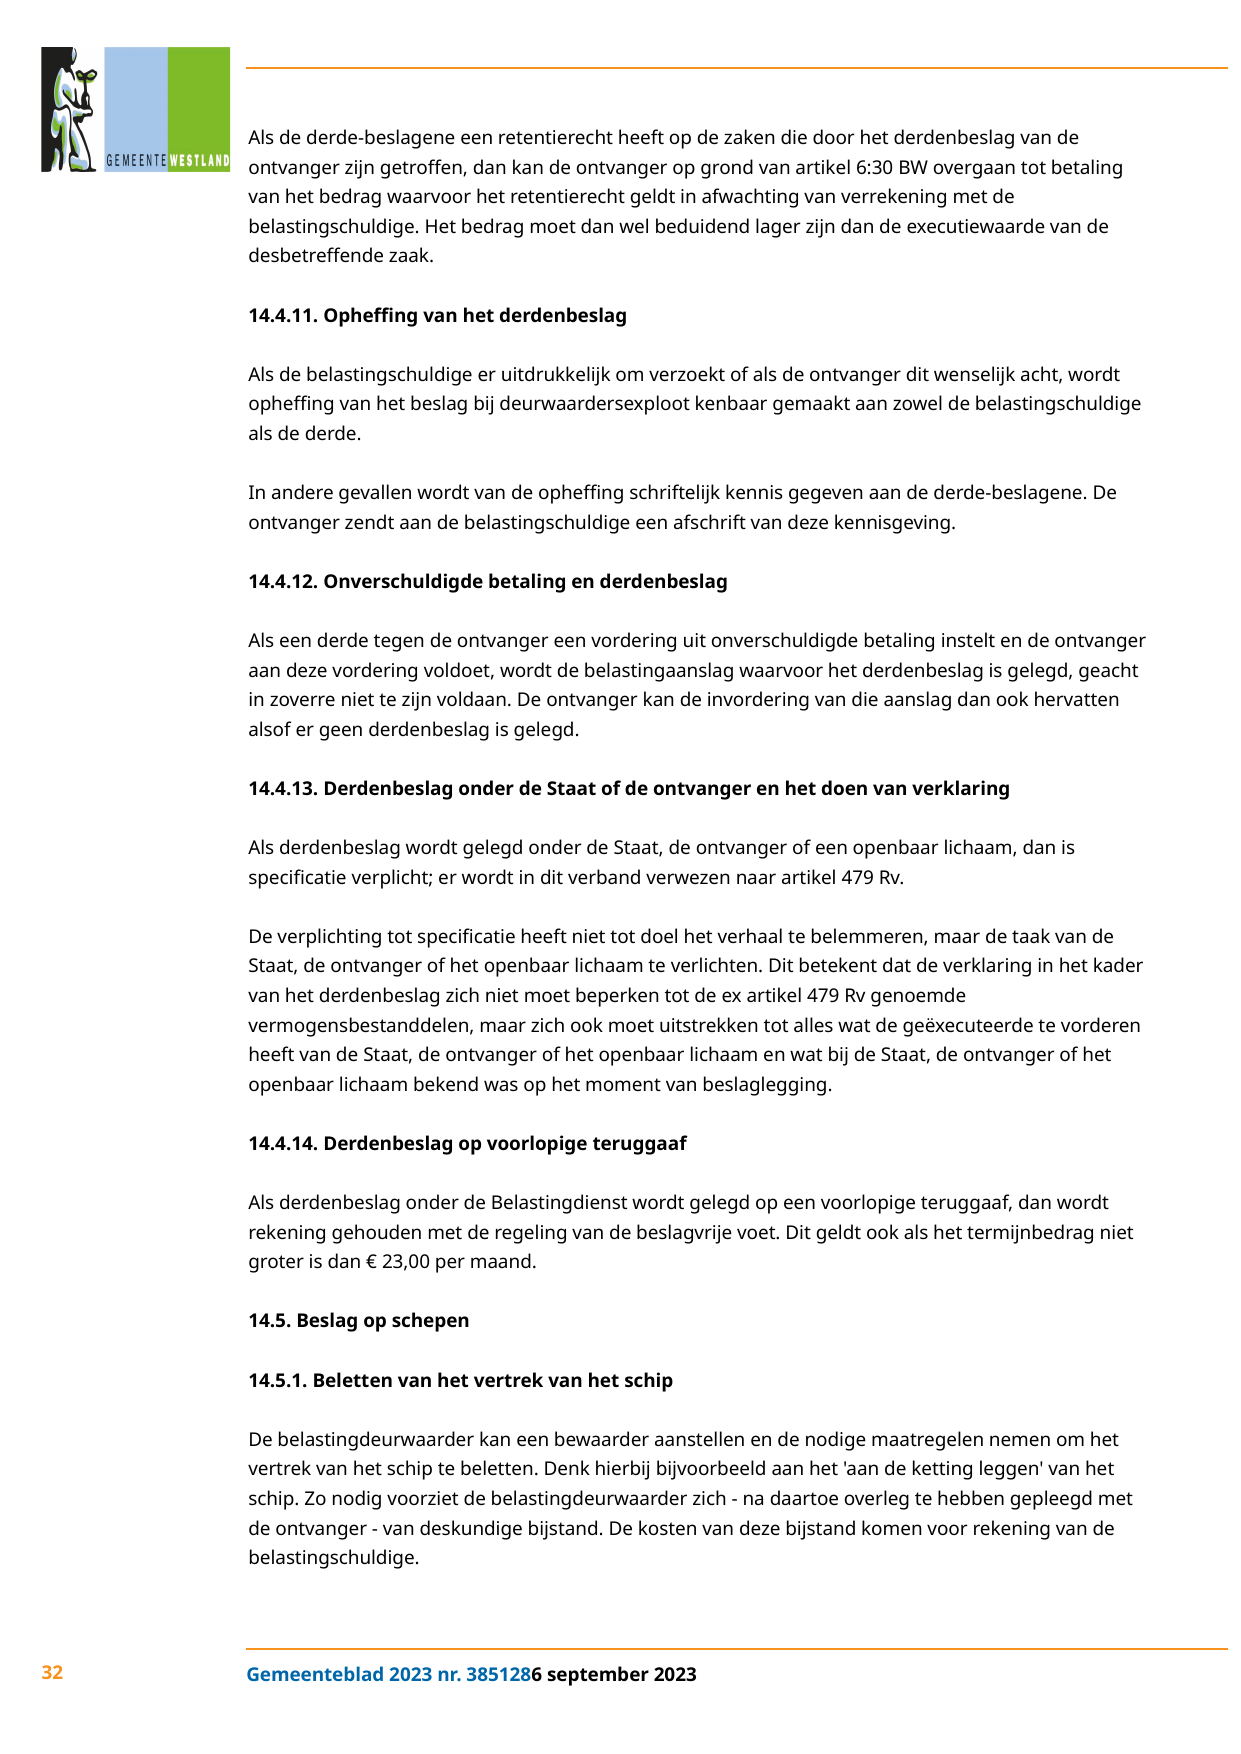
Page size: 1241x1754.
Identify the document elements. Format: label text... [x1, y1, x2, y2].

text Als derdenbeslag onder de Belastingdienst wordt gelegd op een voorlopige teruggaaf, dan wordt rekening gehouden met de regeling van de beslagvrije voet. Dit geldt ook als het termijnbedrag niet groter is dan € 23,00 per maand. [248, 1189, 1152, 1274]
text De belastingdeurwaarder kan een bewaarder aanstellen en de nodige maatregelen nemen om het vertrek van het schip te beletten. Denk hierbij bijvoorbeeld aan het 'aan de ketting leggen' van het schip. Zo nodig voorziet de belastingdeurwaarder zich - na daartoe overleg te hebben gepleegd met de ontvanger - van deskundige bijstand. De kosten van deze bijstand komen voor rekening van de belastingschuldige. [248, 1426, 1152, 1570]
text Als de belastingschuldige er uitdrukkelijk om verzoekt of als de ontvanger dit wenselijk acht, wordt opheffing van het beslag bij deurwaardersexploot kenbaar gemaakt aan zowel de belastingschuldige als de derde. [248, 361, 1152, 446]
text Als een derde tegen de ontvanger een vordering uit onverschuldigde betaling instelt en de ontvanger aan deze vordering voldoet, wordt de belastingaanslag waarvoor het derdenbeslag is gelegd, geacht in zoverre niet te zijn voldaan. De ontvanger kan de invordering van die aanslag dan ook hervatten alsof er geen derdenbeslag is gelegd. [248, 627, 1152, 742]
text De verplichting tot specificatie heeft niet tot doel het verhaal te belemmeren, maar de taak van de Staat, de ontvanger of het openbaar lichaam te verlichten. Dit betekent dat de verklaring in het kader van het derdenbeslag zich niet moet beperken tot de ex artikel 479 Rv genoemde vermogensbestanddelen, maar zich ook moet uitstrekken tot alles wat de geëxecuteerde te vorderen heeft van de Staat, de ontvanger of het openbaar lichaam en wat bij de Staat, de ontvanger of het openbaar lichaam bekend was op het moment van beslaglegging. [248, 923, 1152, 1097]
picture [41, 47, 231, 172]
text Als de derde-beslagene een retentierecht heeft op de zaken die door het derdenbeslag van de ontvanger zijn getroffen, dan kan de ontvanger op grond van artikel 6:30 BW overgaan tot betaling van het bedrag waarvoor het retentierecht geldt in afwachting van verrekening met de belastingschuldige. Het bedrag moet dan wel beduidend lager zijn dan de executiewaarde van de desbetreffende zaak. [248, 124, 1152, 268]
text 14.4.11. Opheffing van het derdenbeslag [248, 302, 1152, 328]
text 14.4.12. Onverschuldigde betaling en derdenbeslag [248, 568, 1152, 594]
text 14.4.14. Derdenbeslag op voorlopige teruggaaf [248, 1130, 1152, 1156]
text In andere gevallen wordt van de opheffing schriftelijk kennis gegeven aan de derde-beslagene. De ontvanger zendt aan de belastingschuldige een afschrift van deze kennisgeving. [248, 479, 1152, 535]
text 14.5. Beslag op schepen [248, 1308, 1152, 1333]
text 14.5.1. Beletten van het vertrek van het schip [248, 1367, 1152, 1393]
text 14.4.13. Derdenbeslag onder de Staat of de ontvanger en het doen van verklaring [248, 775, 1152, 801]
text Als derdenbeslag wordt gelegd onder de Staat, de ontvanger of een openbaar lichaam, dan is specificatie verplicht; er wordt in dit verband verwezen naar artikel 479 Rv. [248, 834, 1152, 890]
